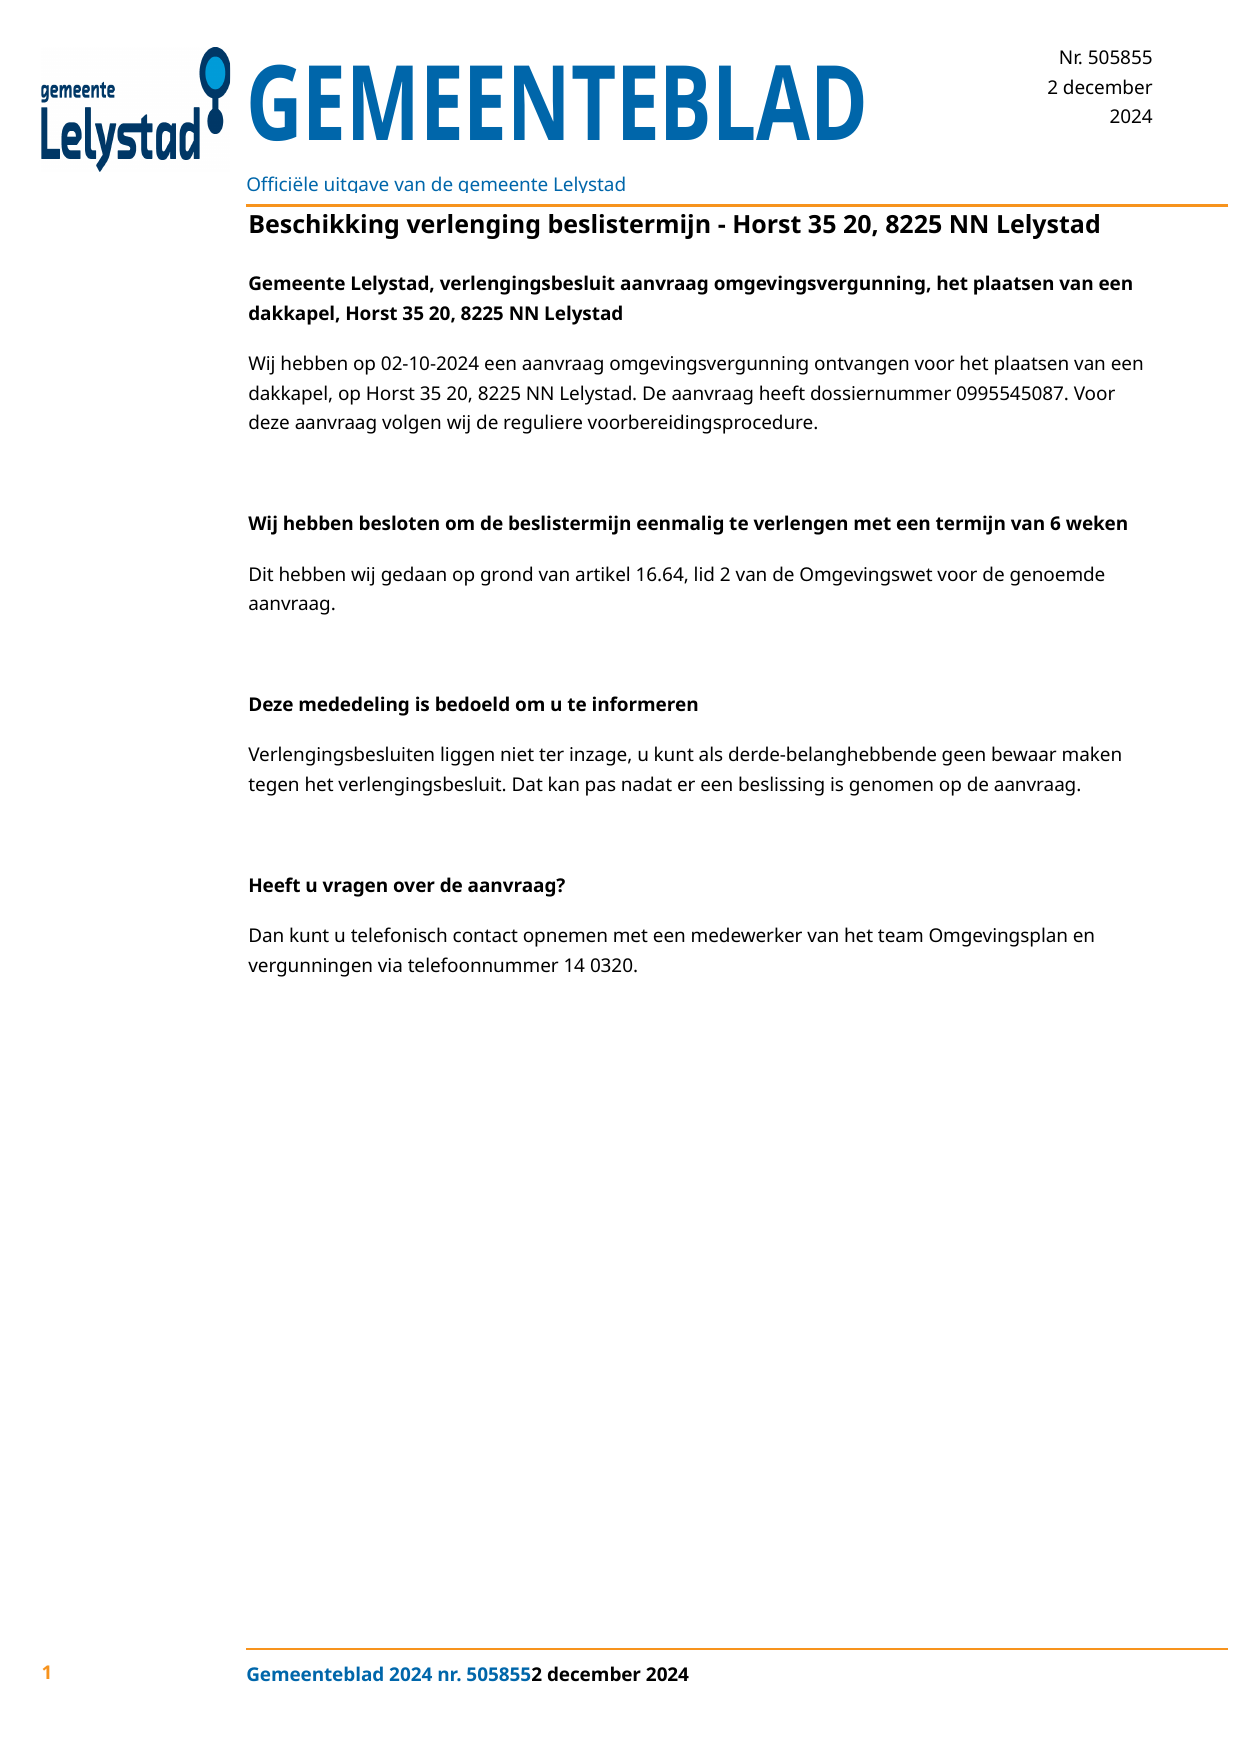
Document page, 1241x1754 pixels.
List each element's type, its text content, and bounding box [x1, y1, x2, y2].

text Heeft u vragen over de aanvraag? [248, 872, 1152, 898]
text Wij hebben op 02-10-2024 een aanvraag omgevingsvergunning ontvangen voor het plaatsen van een dakkapel, op Horst 35 20, 8225 NN Lelystad. De aanvraag heeft dossiernummer 0995545087. Voor deze aanvraag volgen wij de reguliere voorbereidingsprocedure. [248, 350, 1152, 435]
text Wij hebben besloten om de beslistermijn eenmalig te verlengen met een termijn van 6 weken [248, 510, 1152, 536]
text Dan kunt u telefonisch contact opnemen met een medewerker van het team Omgevingsplan en vergunningen via telefoonnummer 14 0320. [248, 922, 1152, 978]
text Dit hebben wij gedaan op grond van artikel 16.64, lid 2 van de Omgevingswet voor de genoemde aanvraag. [248, 561, 1152, 616]
picture [41, 47, 231, 172]
text Verlengingsbesluiten liggen niet ter inzage, u kunt als derde-belanghebbende geen bewaar maken tegen het verlengingsbesluit. Dat kan pas nadat er een beslissing is genomen op de aanvraag. [248, 742, 1152, 797]
text Deze mededeling is bedoeld om u te informeren [248, 691, 1152, 717]
text Gemeente Lelystad, verlengingsbesluit aanvraag omgevingsvergunning, het plaatsen van een dakkapel, Horst 35 20, 8225 NN Lelystad [248, 270, 1152, 326]
text Beschikking verlenging beslistermijn - Horst 35 20, 8225 NN Lelystad [248, 207, 1152, 241]
